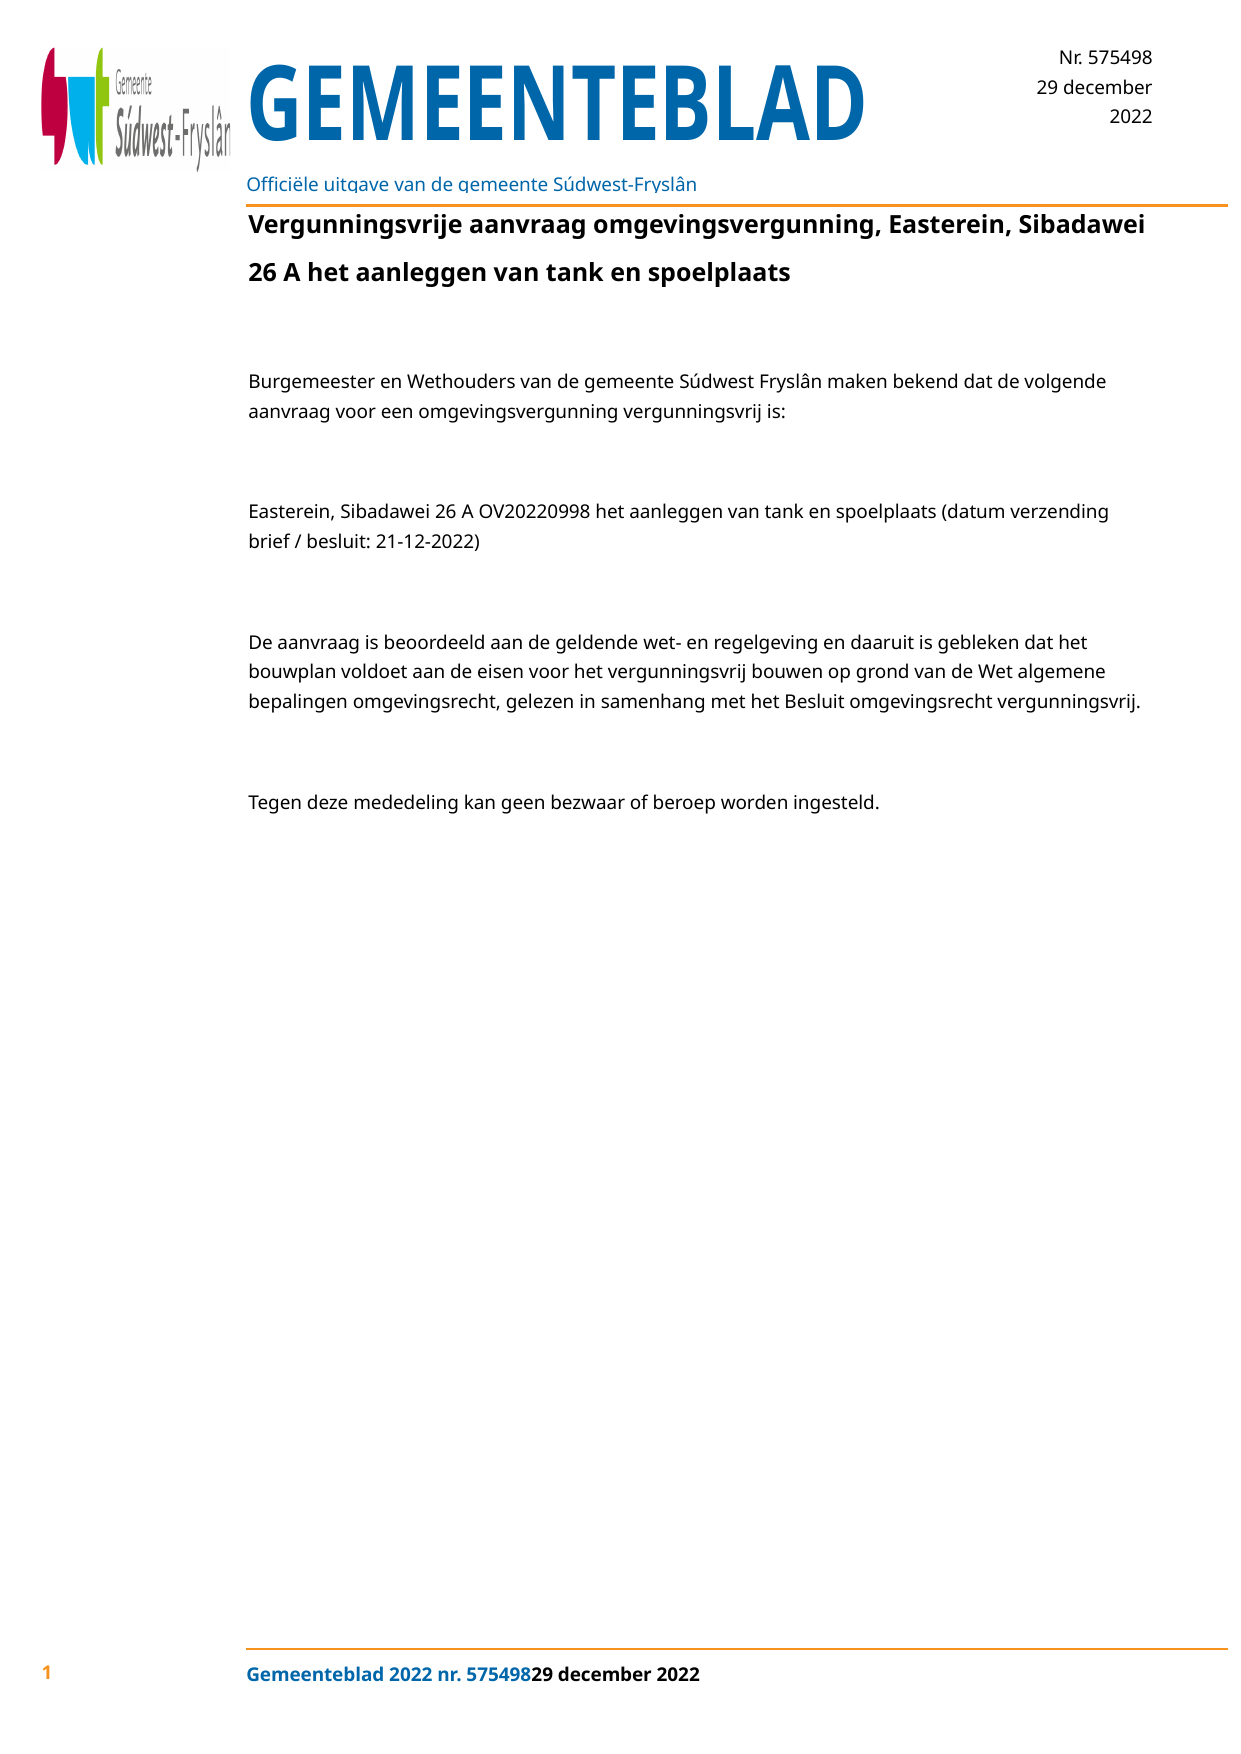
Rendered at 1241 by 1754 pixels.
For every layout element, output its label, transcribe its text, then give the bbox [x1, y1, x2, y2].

text De aanvraag is beoordeeld aan de geldende wet- en regelgeving en daaruit is gebleken dat het bouwplan voldoet aan de eisen voor het vergunningsvrij bouwen op grond van de Wet algemene bepalingen omgevingsrecht, gelezen in samenhang met het Besluit omgevingsrecht vergunningsvrij. [248, 629, 1152, 714]
text Easterein, Sibadawei 26 A OV20220998 het aanleggen van tank en spoelplaats (datum verzending brief / besluit: 21-12-2022) [248, 499, 1152, 554]
text Vergunningsvrije aanvraag omgevingsvergunning, Easterein, Sibadawei 26 A het aanleggen van tank en spoelplaats [248, 207, 1152, 288]
text Tegen deze mededeling kan geen bezwaar of beroep worden ingesteld. [248, 789, 1152, 815]
text Burgemeester en Wethouders van de gemeente Súdwest Fryslân maken bekend dat de volgende aanvraag voor een omgevingsvergunning vergunningsvrij is: [248, 368, 1152, 424]
picture [41, 47, 231, 172]
